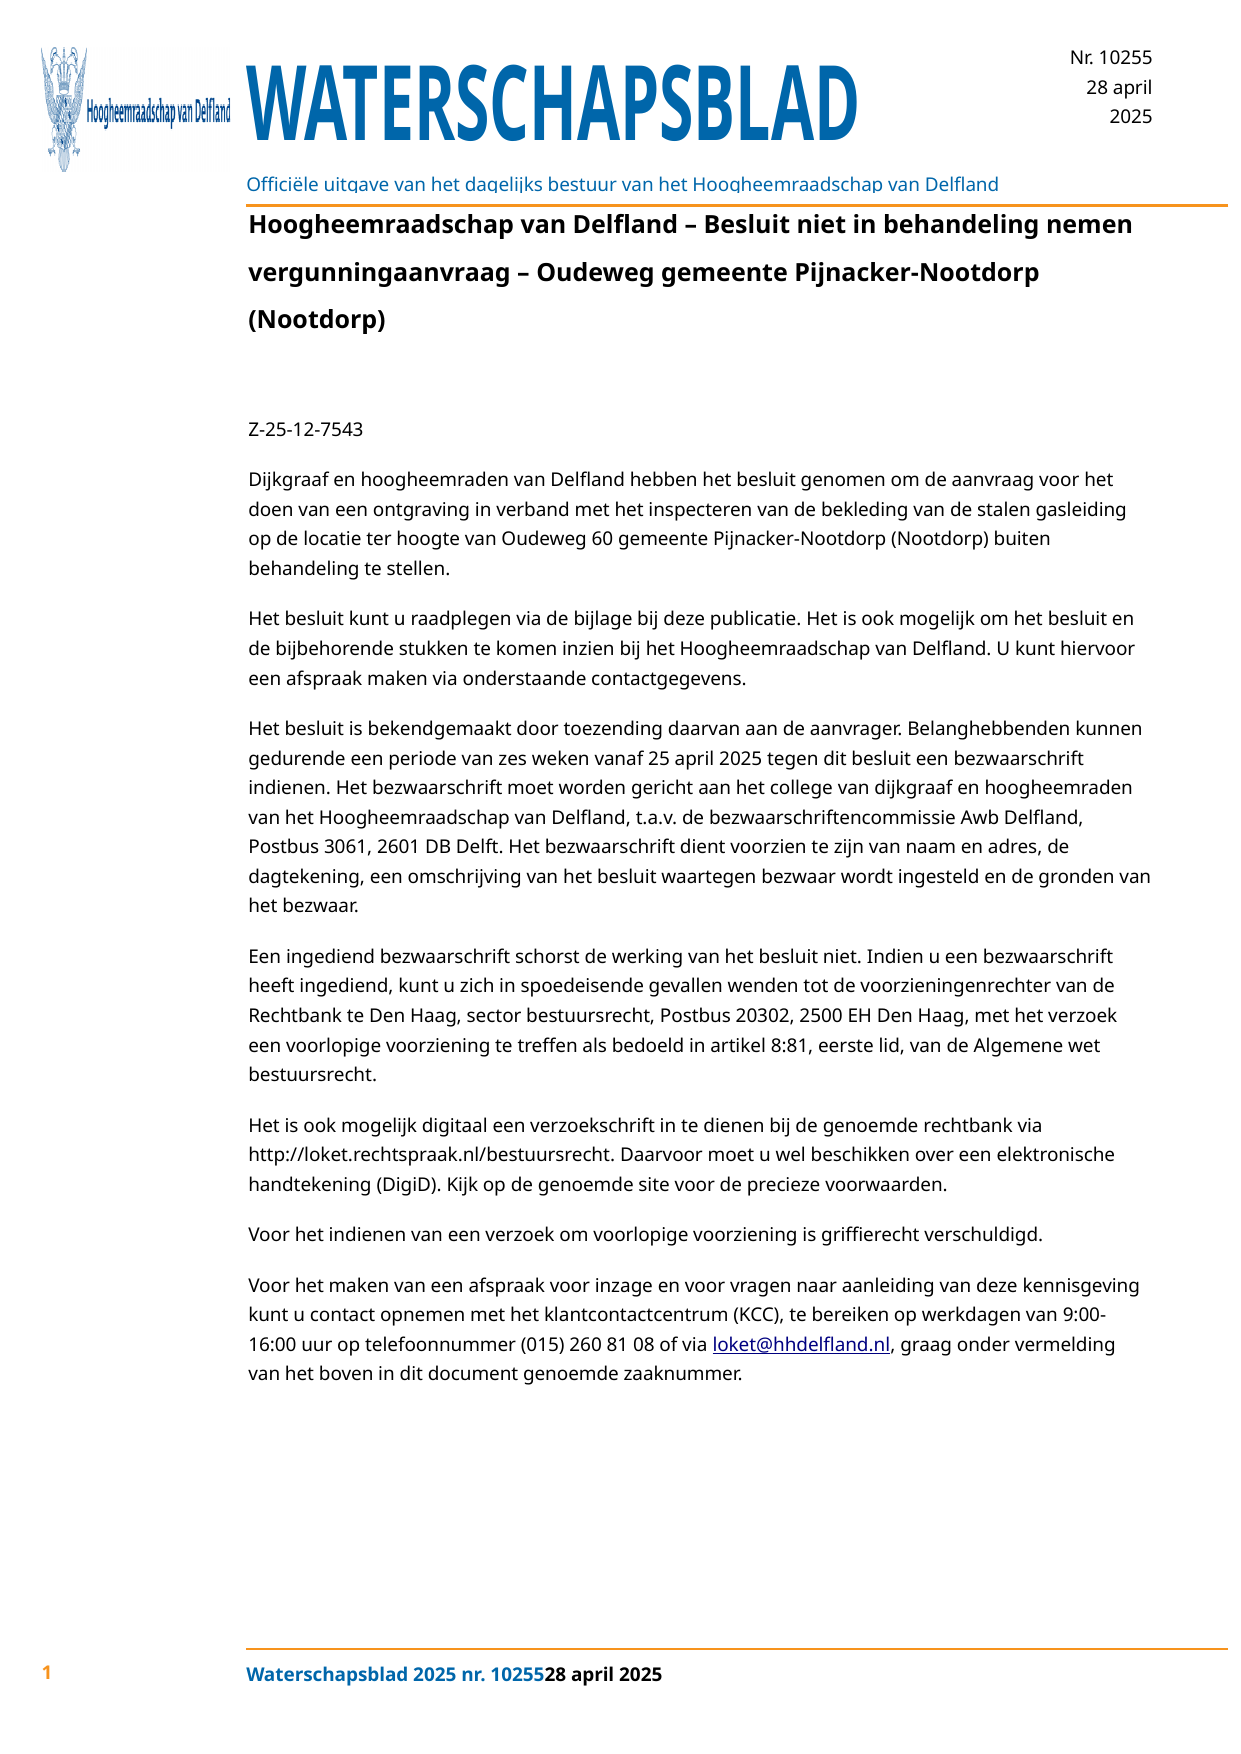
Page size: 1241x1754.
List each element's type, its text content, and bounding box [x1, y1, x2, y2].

text Voor het maken van een afspraak voor inzage en voor vragen naar aanleiding van deze kennisgeving kunt u contact opnemen met het klantcontactcentrum (KCC), te bereiken op werkdagen van 9:00-16:00 uur op telefoonnummer (015) 260 81 08 of via loket@hhdelfland.nl, graag onder vermelding van het boven in dit document genoemde zaaknummer. [248, 1272, 1152, 1386]
text Hoogheemraadschap van Delfland – Besluit niet in behandeling nemen vergunningaanvraag – Oudeweg gemeente Pijnacker-Nootdorp (Nootdorp) [248, 207, 1152, 336]
text Voor het indienen van een verzoek om voorlopige voorziening is griffierecht verschuldigd. [248, 1221, 1152, 1247]
text Het is ook mogelijk digitaal een verzoekschrift in te dienen bij de genoemde rechtbank via http://loket.rechtspraak.nl/bestuursrecht. Daarvoor moet u wel beschikken over een elektronische handtekening (DigiD). Kijk op de genoemde site voor de precieze voorwaarden. [248, 1112, 1152, 1197]
text Dijkgraaf en hoogheemraden van Delfland hebben het besluit genomen om de aanvraag voor het doen van een ontgraving in verband met het inspecteren van de bekleding van de stalen gasleiding op de locatie ter hoogte van Oudeweg 60 gemeente Pijnacker-Nootdorp (Nootdorp) buiten behandeling te stellen. [248, 466, 1152, 581]
text Het besluit is bekendgemaakt door toezending daarvan aan de aanvrager. Belanghebbenden kunnen gedurende een periode van zes weken vanaf 25 april 2025 tegen dit besluit een bezwaarschrift indienen. Het bezwaarschrift moet worden gericht aan het college van dijkgraaf en hoogheemraden van het Hoogheemraadschap van Delfland, t.a.v. de bezwaarschriftencommissie Awb Delfland, Postbus 3061, 2601 DB Delft. Het bezwaarschrift dient voorzien te zijn van naam en adres, de dagtekening, een omschrijving van het besluit waartegen bezwaar wordt ingesteld en de gronden van het bezwaar. [248, 715, 1152, 918]
picture [41, 47, 231, 172]
text Een ingediend bezwaarschrift schorst de werking van het besluit niet. Indien u een bezwaarschrift heeft ingediend, kunt u zich in spoedeisende gevallen wenden tot de voorzieningenrechter van de Rechtbank te Den Haag, sector bestuursrecht, Postbus 20302, 2500 EH Den Haag, met het verzoek een voorlopige voorziening te treffen als bedoeld in artikel 8:81, eerste lid, van de Algemene wet bestuursrecht. [248, 943, 1152, 1087]
text Het besluit kunt u raadplegen via de bijlage bij deze publicatie. Het is ook mogelijk om het besluit en de bijbehorende stukken te komen inzien bij het Hoogheemraadschap van Delfland. U kunt hiervoor een afspraak maken via onderstaande contactgegevens. [248, 606, 1152, 690]
text Z-25-12-7543 [248, 416, 1152, 442]
